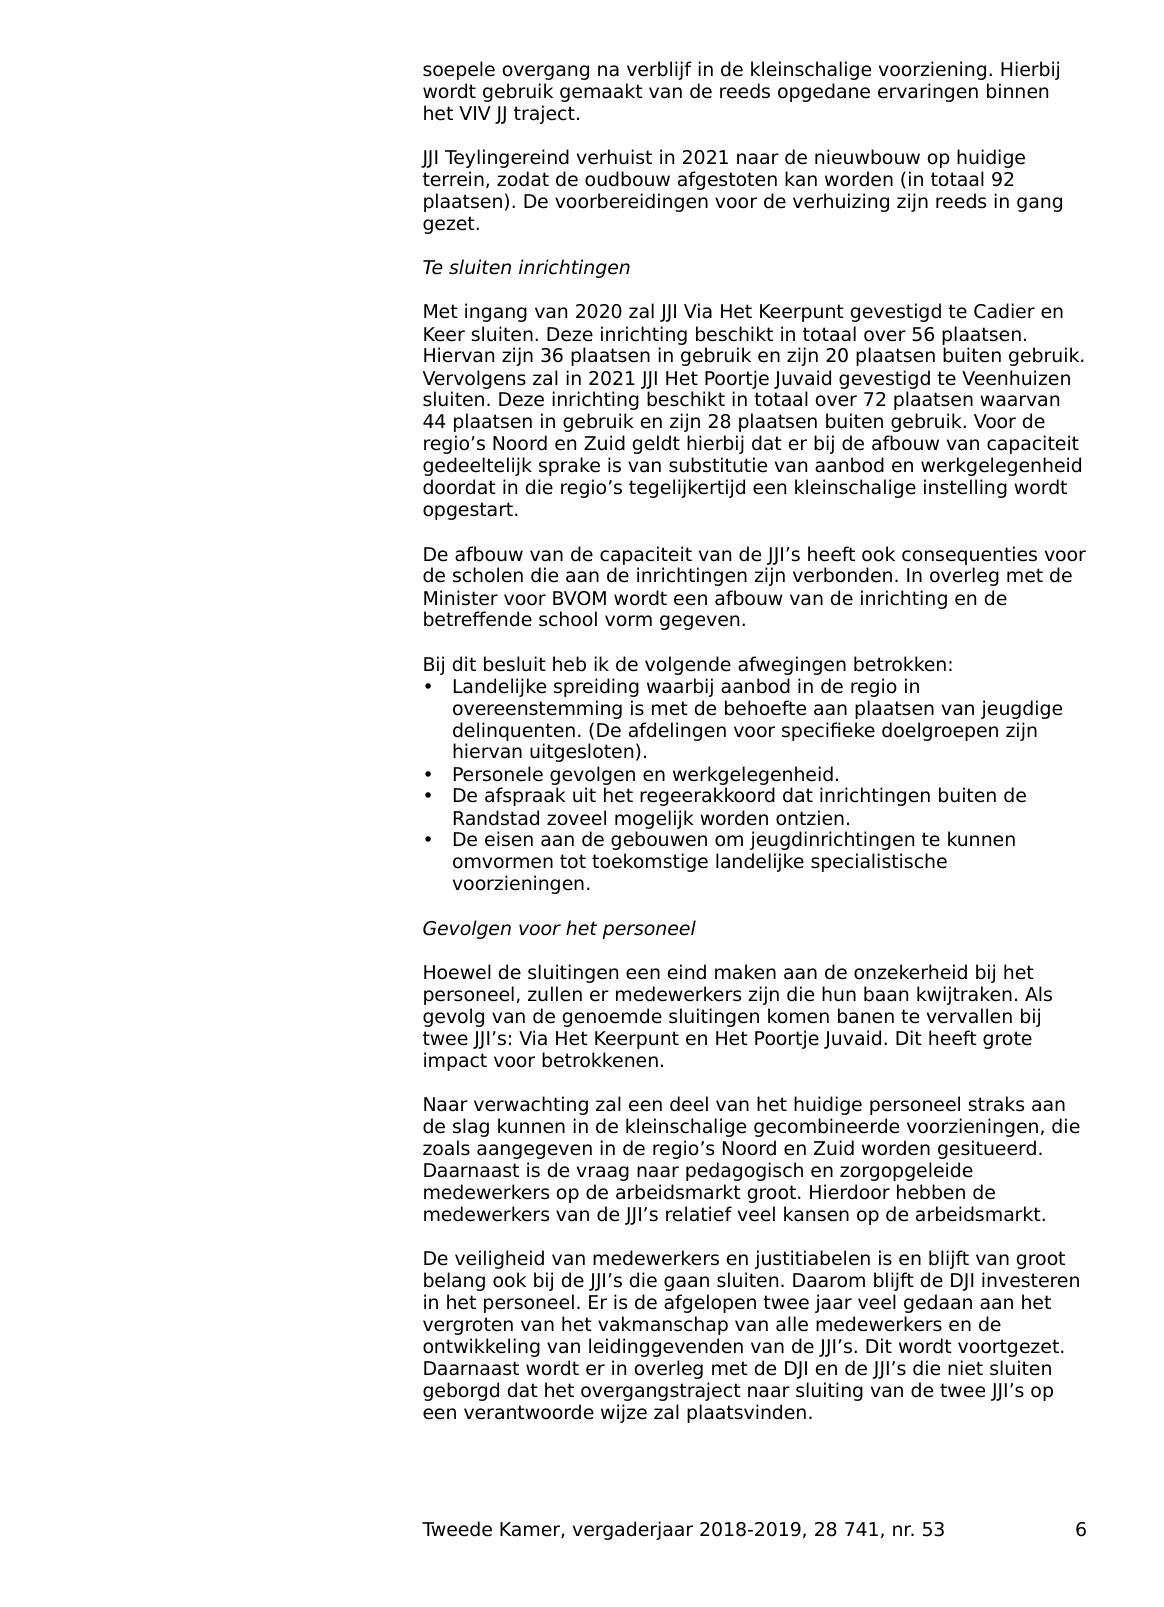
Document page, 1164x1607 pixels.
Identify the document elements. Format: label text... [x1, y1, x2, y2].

text Met ingang van 2020 zal JJI Via Het Keerpunt gevestigd te Cadier en Keer sluiten. Deze inrichting beschikt in totaal over 56 plaatsen. Hiervan zijn 36 plaatsen in gebruik en zijn 20 plaatsen buiten gebruik. Vervolgens zal in 2021 JJI Het Poortje Juvaid gevestigd te Veenhuizen sluiten. Deze inrichting beschikt in totaal over 72 plaatsen waarvan 44 plaatsen in gebruik en zijn 28 plaatsen buiten gebruik. Voor de regio’s Noord en Zuid geldt hierbij dat er bij de afbouw van capaciteit gedeeltelijk sprake is van substitutie van aanbod en werkgelegenheid doordat in die regio’s tegelijkertijd een kleinschalige instelling wordt opgestart. [422, 301, 1087, 521]
subtitle Te sluiten inrichtingen [422, 257, 1087, 279]
text soepele overgang na verblijf in de kleinschalige voorziening. Hierbij wordt gebruik gemaakt van de reeds opgedane ervaringen binnen het VIV JJ traject. [422, 59, 1087, 125]
text De veiligheid van medewerkers en justitiabelen is en blijft van groot belang ook bij de JJI’s die gaan sluiten. Daarom blijft de DJI investeren in het personeel. Er is de afgelopen twee jaar veel gedaan aan het vergroten van het vakmanschap van alle medewerkers en de ontwikkeling van leidinggevenden van de JJI’s. Dit wordt voortgezet. Daarnaast wordt er in overleg met de DJI en de JJI’s die niet sluiten geborgd dat het overgangstraject naar sluiting van de twee JJI’s op een verantwoorde wijze zal plaatsvinden. [422, 1248, 1087, 1424]
text De afbouw van de capaciteit van de JJI’s heeft ook consequenties voor de scholen die aan de inrichtingen zijn verbonden. In overleg met de Minister voor BVOM wordt een afbouw van de inrichting en de betreffende school vorm gegeven. [422, 543, 1087, 631]
subtitle Gevolgen voor het personeel [422, 917, 1087, 939]
text Bij dit besluit heb ik de volgende afwegingen betrokken: [422, 653, 1087, 676]
text • Landelijke spreiding waarbij aanbod in de regio in overeenstemming is met de behoefte aan plaatsen van jeugdige delinquenten. (De afdelingen voor specifieke doelgroepen zijn hiervan uitgesloten). [422, 676, 1087, 763]
text • Personele gevolgen en werkgelegenheid. [422, 763, 1087, 785]
text • De eisen aan de gebouwen om jeugdinrichtingen te kunnen omvormen tot toekomstige landelijke specialistische voorzieningen. [422, 829, 1087, 895]
text • De afspraak uit het regeerakkoord dat inrichtingen buiten de Randstad zoveel mogelijk worden ontzien. [422, 785, 1087, 829]
text Hoewel de sluitingen een eind maken aan de onzekerheid bij het personeel, zullen er medewerkers zijn die hun baan kwijtraken. Als gevolg van de genoemde sluitingen komen banen te vervallen bij twee JJI’s: Via Het Keerpunt en Het Poortje Juvaid. Dit heeft grote impact voor betrokkenen. [422, 962, 1087, 1072]
text JJI Teylingereind verhuist in 2021 naar de nieuwbouw op huidige terrein, zodat de oudbouw afgestoten kan worden (in totaal 92 plaatsen). De voorbereidingen voor de verhuizing zijn reeds in gang gezet. [422, 147, 1087, 235]
text Naar verwachting zal een deel van het huidige personeel straks aan de slag kunnen in de kleinschalige gecombineerde voorzieningen, die zoals aangegeven in de regio’s Noord en Zuid worden gesitueerd. Daarnaast is de vraag naar pedagogisch en zorgopgeleide medewerkers op de arbeidsmarkt groot. Hierdoor hebben de medewerkers van de JJI’s relatief veel kansen op de arbeidsmarkt. [422, 1094, 1087, 1226]
